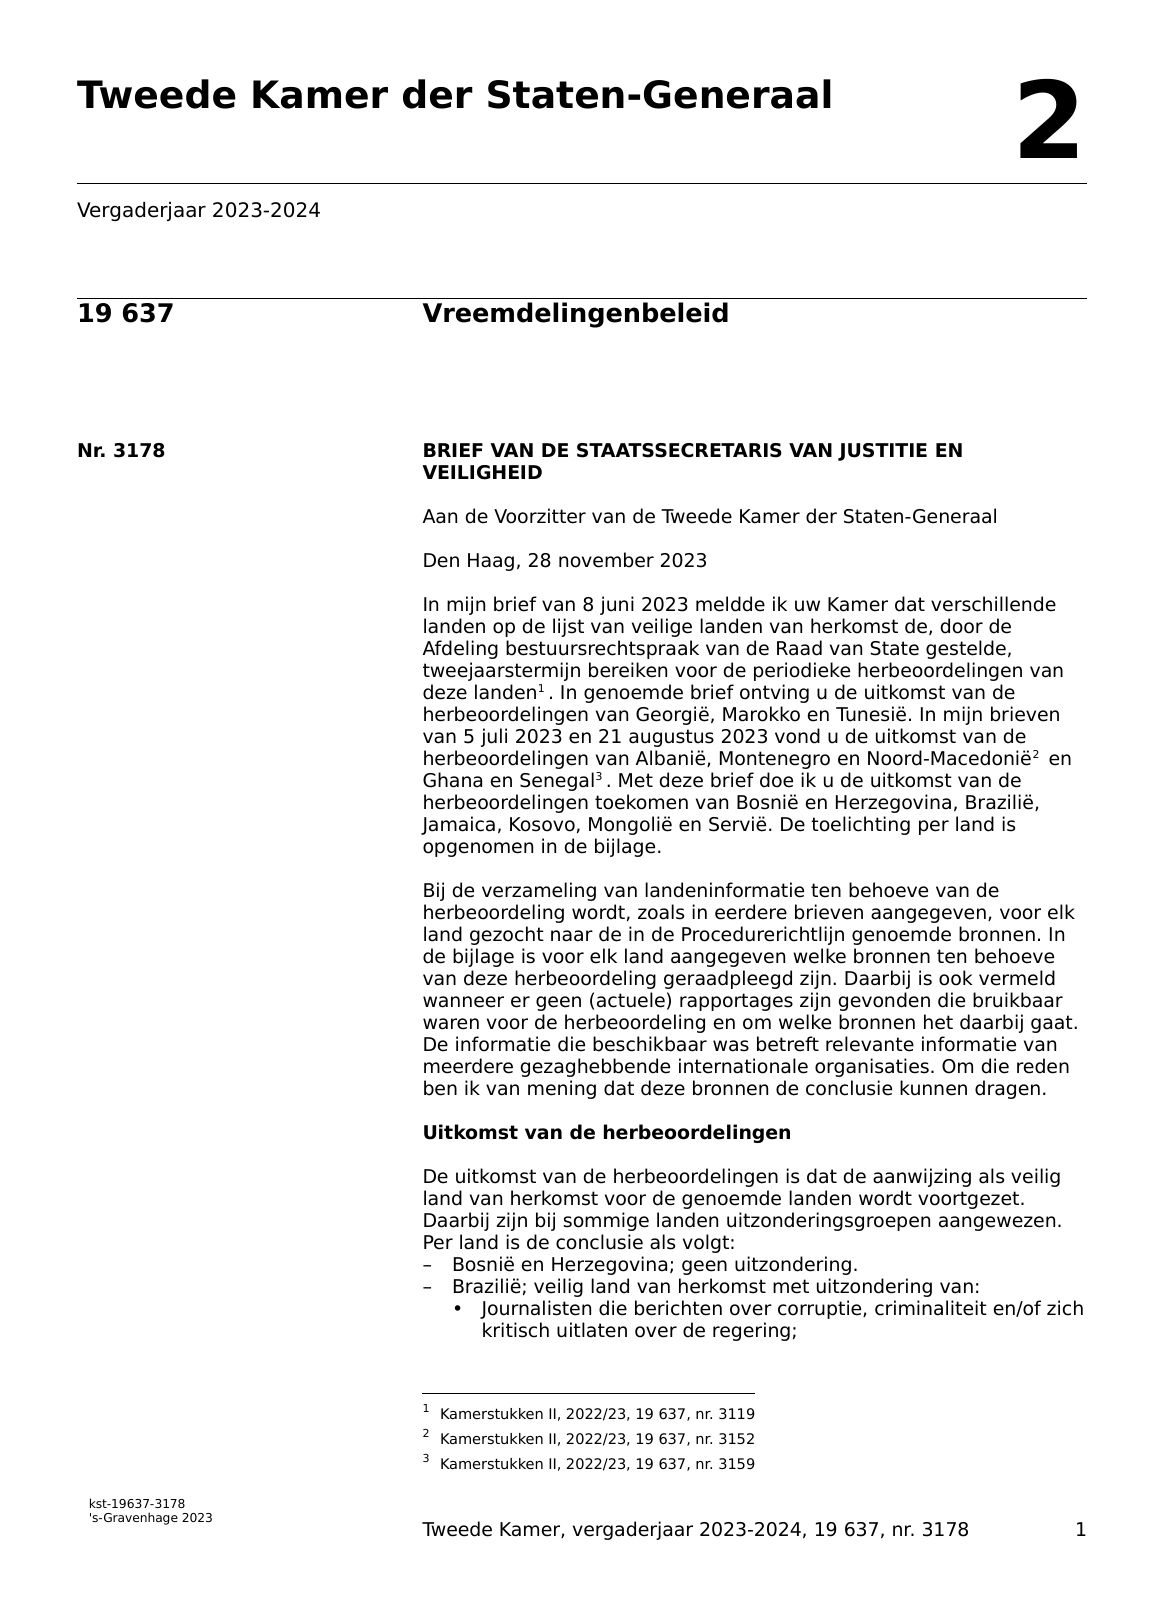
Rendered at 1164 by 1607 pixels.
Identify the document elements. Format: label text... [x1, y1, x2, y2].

table_header Tweede Kamer der Staten-Generaal [77, 59, 886, 183]
text – Brazilië; veilig land van herkomst met uitzondering van: [422, 1276, 1087, 1298]
text Aan de Voorzitter van de Tweede Kamer der Staten-Generaal [422, 506, 1087, 528]
table_header 2 [886, 59, 1087, 183]
text Bij de verzameling van landeninformatie ten behoeve van de herbeoordeling wordt, zoals in eerdere brieven aangegeven, voor elk land gezocht naar de in de Procedurerichtlijn genoemde bronnen. In de bijlage is voor elk land aangegeven welke bronnen ten behoeve van deze herbeoordeling geraadpleegd zijn. Daarbij is ook vermeld wanneer er geen (actuele) rapportages zijn gevonden die bruikbaar waren voor de herbeoordeling en om welke bronnen het daarbij gaat. De informatie die beschikbaar was betreft relevante informatie van meerdere gezaghebbende internationale organisaties. Om die reden ben ik van mening dat deze bronnen de conclusie kunnen dragen. [422, 880, 1087, 1100]
text Kamerstukken II, 2022/23, 19 637, nr. 3159 [422, 1452, 1087, 1474]
subtitle Nr. 3178 BRIEF VAN DE STAATSSECRETARIS VAN JUSTITIE EN VEILIGHEID [77, 440, 1087, 484]
text Per land is de conclusie als volgt: [422, 1232, 1087, 1254]
text Den Haag, 28 november 2023 [422, 550, 1087, 572]
text 's-Gravenhage 2023 [88, 1511, 323, 1525]
subtitle Uitkomst van de herbeoordelingen [422, 1122, 1087, 1144]
text • Journalisten die berichten over corruptie, criminaliteit en/of zich kritisch uitlaten over de regering; [452, 1298, 1087, 1342]
text kst-19637-3178 [88, 1497, 323, 1511]
text Kamerstukken II, 2022/23, 19 637, nr. 3119 [422, 1402, 1087, 1424]
text – Bosnië en Herzegovina; geen uitzondering. [422, 1254, 1087, 1276]
table_cell Vergaderjaar 2023-2024 [77, 184, 1087, 298]
text Kamerstukken II, 2022/23, 19 637, nr. 3152 [422, 1427, 1087, 1449]
text In mijn brief van 8 juni 2023 meldde ik uw Kamer dat verschillende landen op de lijst van veilige landen van herkomst de, door de Afdeling bestuursrechtspraak van de Raad van State gestelde, tweejaarstermijn bereiken voor de periodieke herbeoordelingen van deze landen. In genoemde brief ontving u de uitkomst van de herbeoordelingen van Georgië, Marokko en Tunesië. In mijn brieven van 5 juli 2023 en 21 augustus 2023 vond u de uitkomst van de herbeoordelingen van Albanië, Montenegro en Noord-Macedonië en Ghana en Senegal. Met deze brief doe ik u de uitkomst van de herbeoordelingen toekomen van Bosnië en Herzegovina, Brazilië, Jamaica, Kosovo, Mongolië en Servië. De toelichting per land is opgenomen in de bijlage. [422, 594, 1087, 858]
text De uitkomst van de herbeoordelingen is dat de aanwijzing als veilig land van herkomst voor de genoemde landen wordt voortgezet. Daarbij zijn bij sommige landen uitzonderingsgroepen aangewezen. [422, 1166, 1087, 1232]
subtitle 19 637 Vreemdelingenbeleid [77, 299, 1087, 329]
